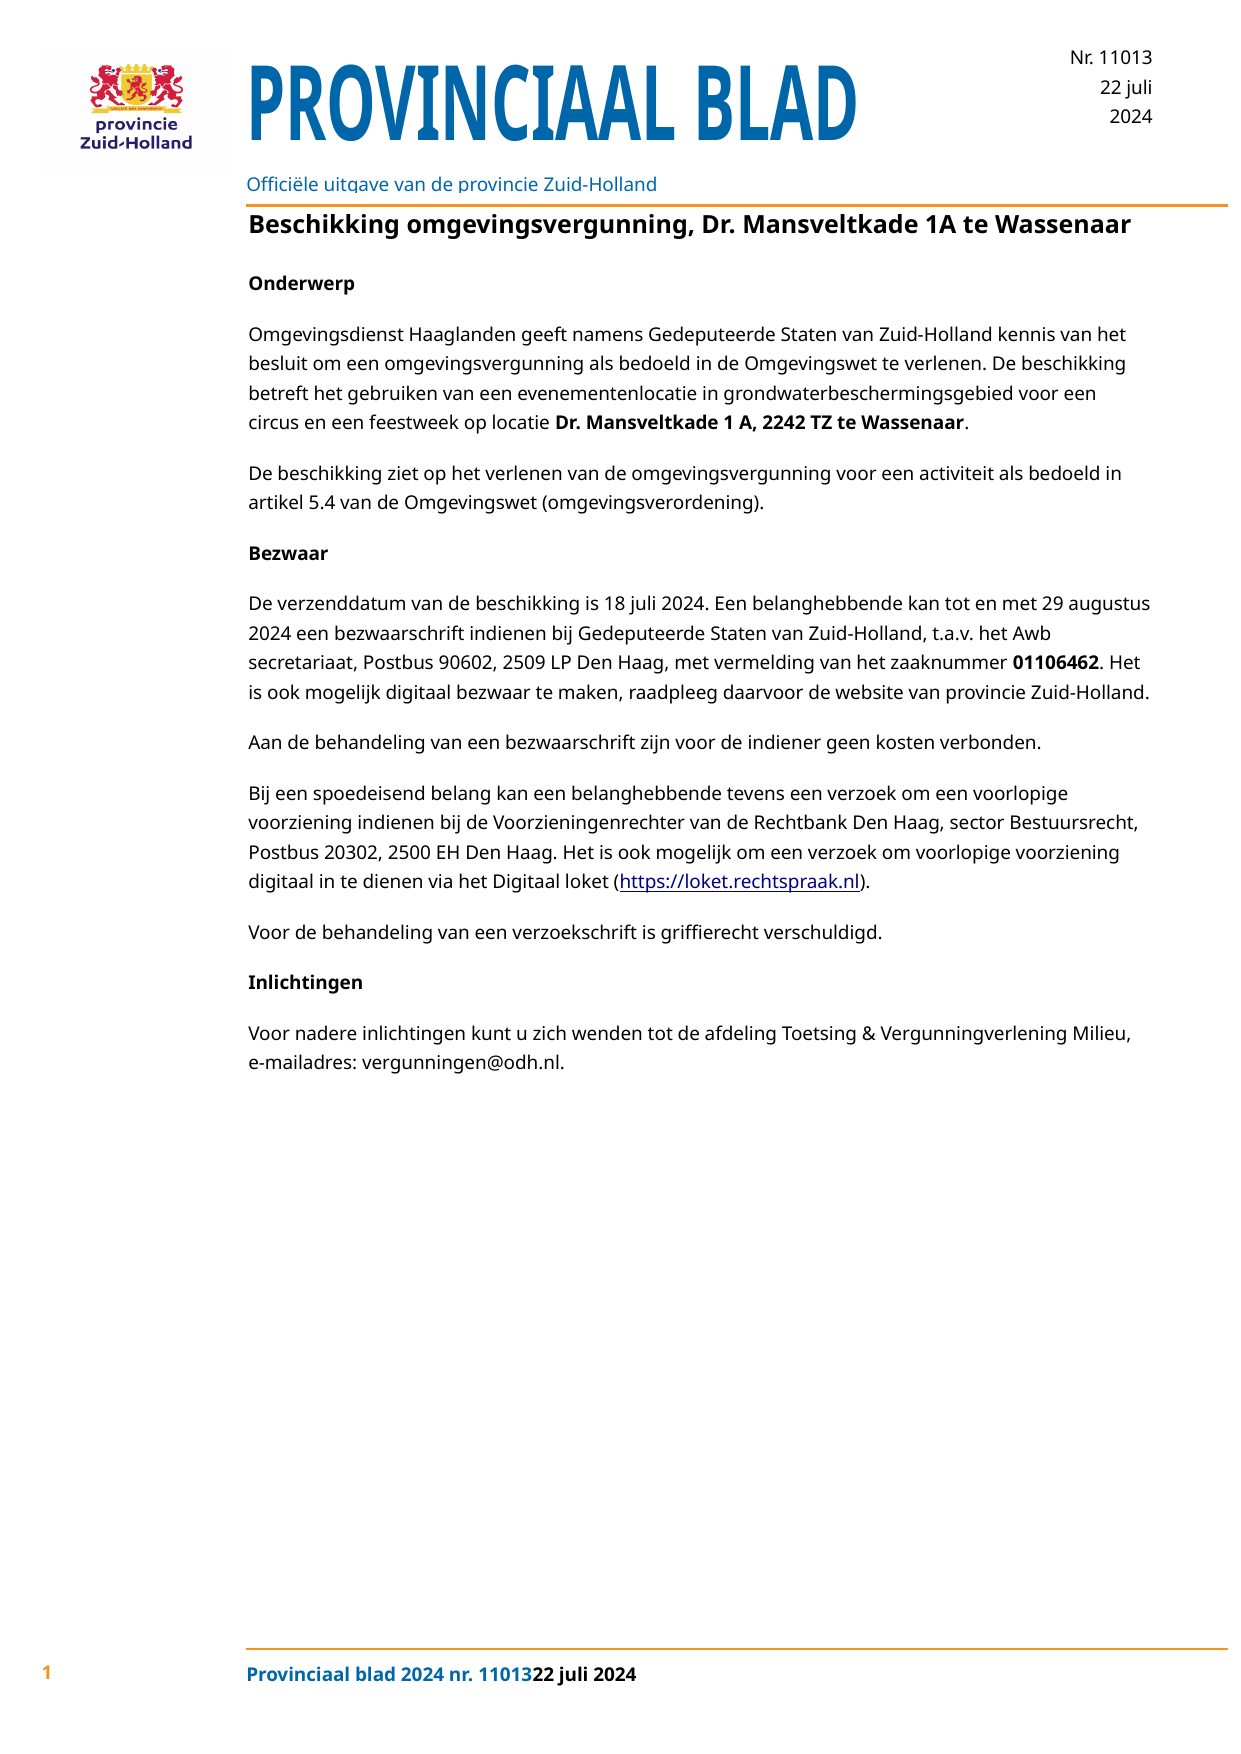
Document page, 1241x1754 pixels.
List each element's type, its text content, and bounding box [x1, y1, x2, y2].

text Inlichtingen [248, 969, 1152, 995]
text De verzenddatum van de beschikking is 18 juli 2024. Een belanghebbende kan tot en met 29 augustus 2024 een bezwaarschrift indienen bij Gedeputeerde Staten van Zuid-Holland, t.a.v. het Awb secretariaat, Postbus 90602, 2509 LP Den Haag, met vermelding van het zaaknummer 01106462. Het is ook mogelijk digitaal bezwaar te maken, raadpleeg daarvoor de website van provincie Zuid-Holland. [248, 590, 1152, 705]
text Beschikking omgevingsvergunning, Dr. Mansveltkade 1A te Wassenaar [248, 207, 1152, 241]
picture [41, 47, 231, 172]
text Voor de behandeling van een verzoekschrift is griffierecht verschuldigd. [248, 919, 1152, 945]
text De beschikking ziet op het verlenen van de omgevingsvergunning voor een activiteit als bedoeld in artikel 5.4 van de Omgevingswet (omgevingsverordening). [248, 460, 1152, 515]
text Bezwaar [248, 540, 1152, 566]
text Voor nadere inlichtingen kunt u zich wenden tot de afdeling Toetsing & Vergunningverlening Milieu, e-mailadres: vergunningen@odh.nl. [248, 1020, 1152, 1075]
text Bij een spoedeisend belang kan een belanghebbende tevens een verzoek om een voorlopige voorziening indienen bij de Voorzieningenrechter van de Rechtbank Den Haag, sector Bestuursrecht, Postbus 20302, 2500 EH Den Haag. Het is ook mogelijk om een verzoek om voorlopige voorziening digitaal in te dienen via het Digitaal loket (https://loket.rechtspraak.nl). [248, 780, 1152, 894]
text Onderwerp [248, 270, 1152, 296]
text Aan de behandeling van een bezwaarschrift zijn voor de indiener geen kosten verbonden. [248, 729, 1152, 755]
text Omgevingsdienst Haaglanden geeft namens Gedeputeerde Staten van Zuid-Holland kennis van het besluit om een omgevingsvergunning als bedoeld in de Omgevingswet te verlenen. De beschikking betreft het gebruiken van een evenementenlocatie in grondwaterbeschermingsgebied voor een circus en een feestweek op locatie Dr. Mansveltkade 1 A, 2242 TZ te Wassenaar. [248, 321, 1152, 435]
